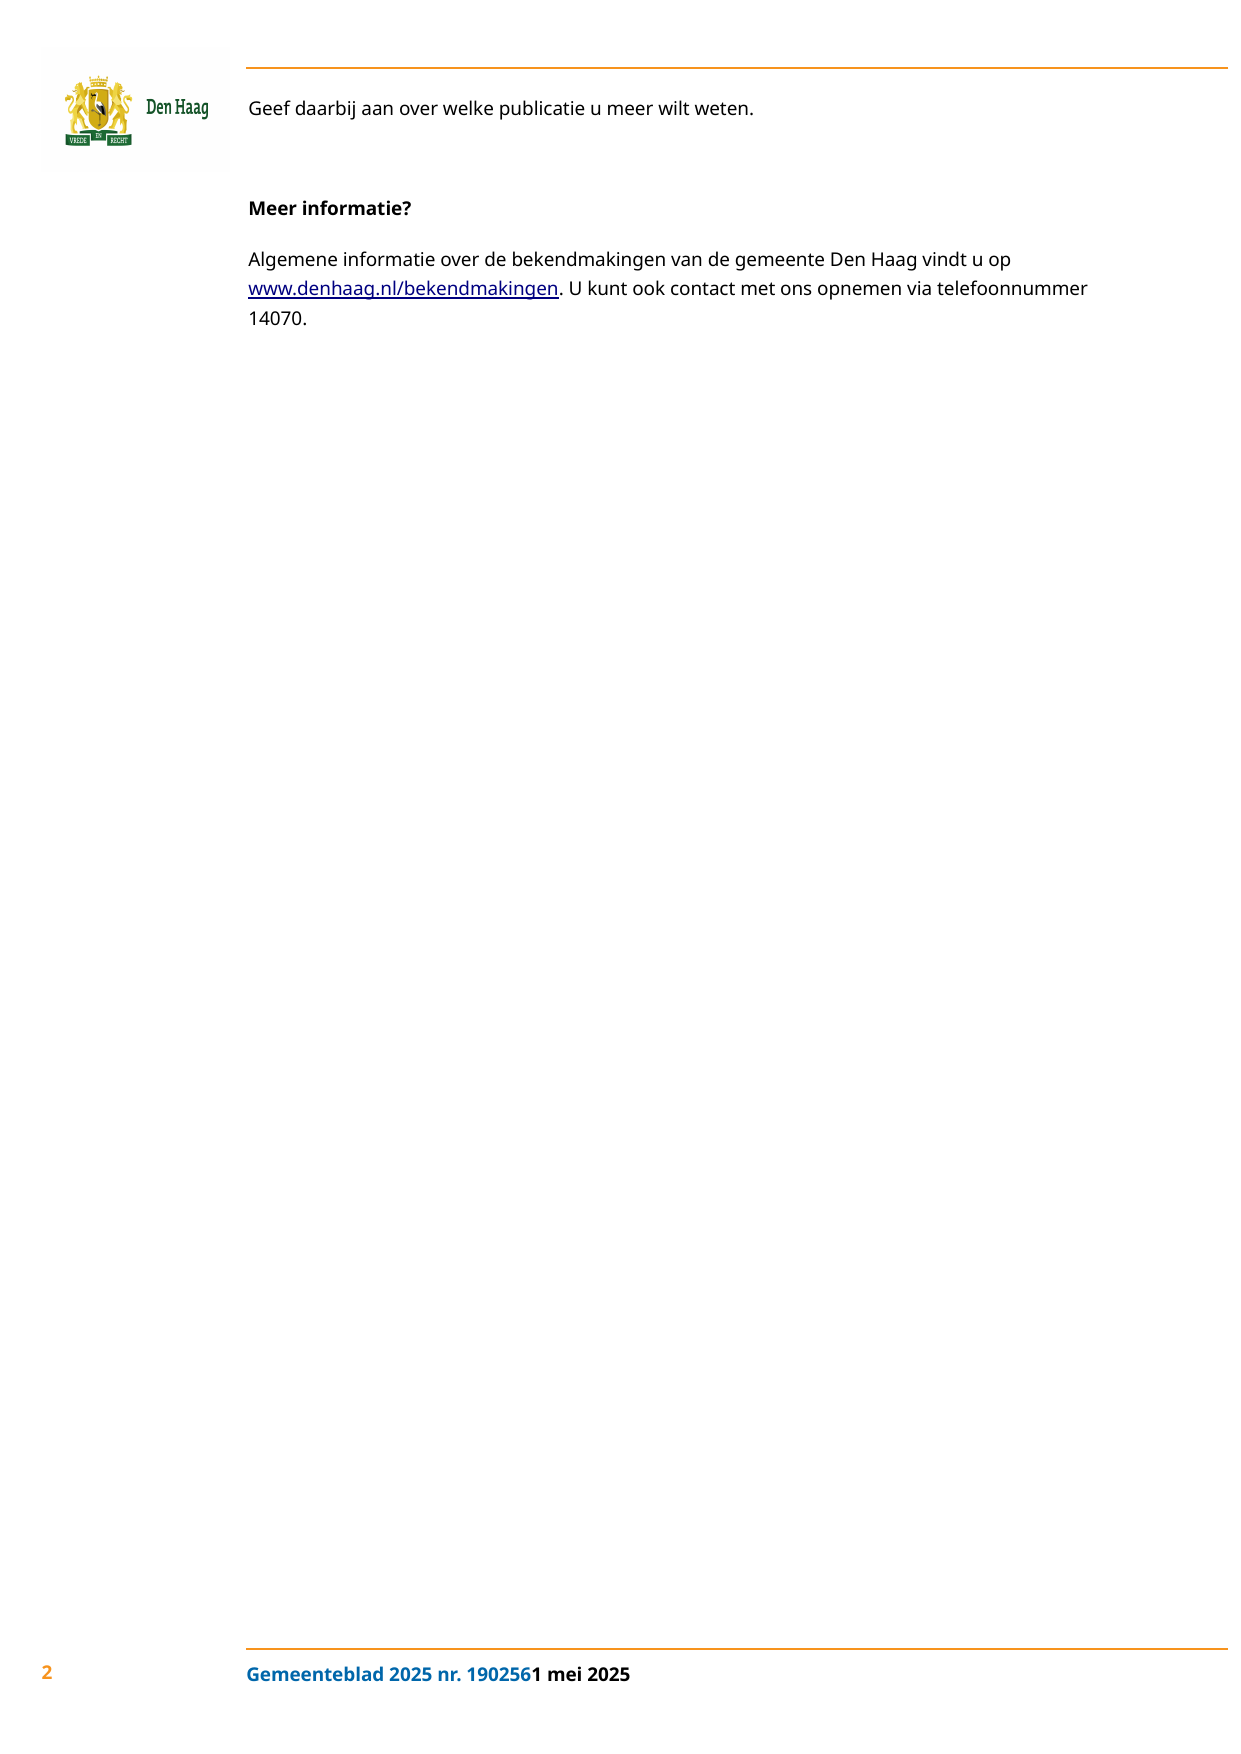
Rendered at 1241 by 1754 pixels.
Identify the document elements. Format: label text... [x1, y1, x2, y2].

text Geef daarbij aan over welke publicatie u meer wilt weten. [248, 95, 1152, 121]
picture [41, 47, 231, 172]
text Algemene informatie over de bekendmakingen van de gemeente Den Haag vindt u op www.denhaag.nl/bekendmakingen. U kunt ook contact met ons opnemen via telefoonnummer 14070. [248, 246, 1152, 331]
text Meer informatie? [248, 196, 1152, 221]
